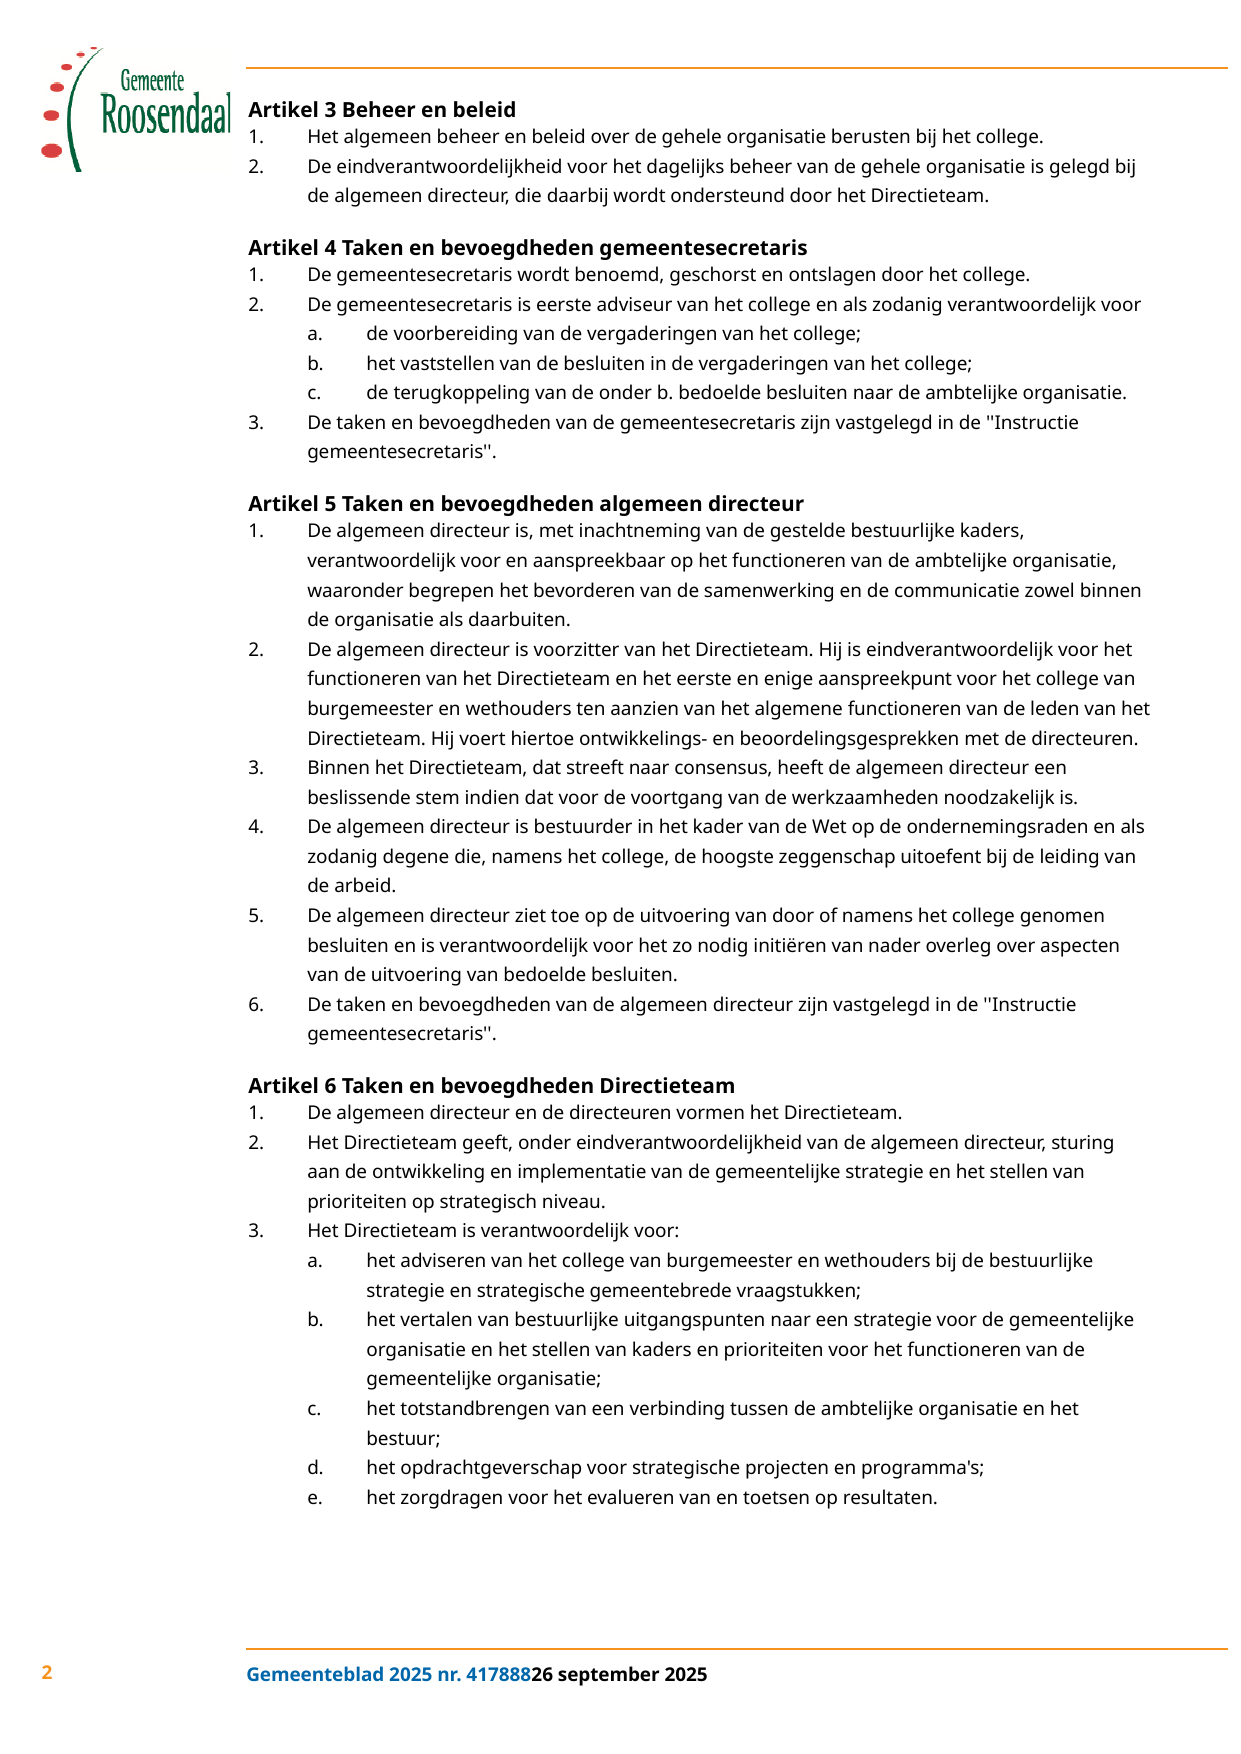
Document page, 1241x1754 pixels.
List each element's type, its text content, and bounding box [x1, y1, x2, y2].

list het vaststellen van de besluiten in de vergaderingen van het college; [307, 350, 1152, 376]
list het zorgdragen voor het evalueren van en toetsen op resultaten. [307, 1484, 1152, 1510]
list de terugkoppeling van de onder b. bedoelde besluiten naar de ambtelijke organisatie. [307, 379, 1152, 405]
text Artikel 4 Taken en bevoegdheden gemeentesecretaris [248, 233, 1152, 261]
list De algemeen directeur is bestuurder in het kader van de Wet op de ondernemingsraden en als zodanig degene die, namens het college, de hoogste zeggenschap uitoefent bij de leiding van de arbeid. [248, 813, 1152, 898]
text Artikel 5 Taken en bevoegdheden algemeen directeur [248, 489, 1152, 518]
list Het Directieteam geeft, onder eindverantwoordelijkheid van de algemeen directeur, sturing aan de ontwikkeling en implementatie van de gemeentelijke strategie en het stellen van prioriteiten op strategisch niveau. [248, 1129, 1152, 1214]
list het vertalen van bestuurlijke uitgangspunten naar een strategie voor de gemeentelijke organisatie en het stellen van kaders en prioriteiten voor het functioneren van de gemeentelijke organisatie; [307, 1306, 1152, 1391]
list Binnen het Directieteam, dat streeft naar consensus, heeft de algemeen directeur een beslissende stem indien dat voor de voortgang van de werkzaamheden noodzakelijk is. [248, 754, 1152, 809]
list het adviseren van het college van burgemeester en wethouders bij de bestuurlijke strategie en strategische gemeentebrede vraagstukken; [307, 1247, 1152, 1303]
list De algemeen directeur is, met inachtneming van de gestelde bestuurlijke kaders, verantwoordelijk voor en aanspreekbaar op het functioneren van de ambtelijke organisatie, waaronder begrepen het bevorderen van de samenwerking en de communicatie zowel binnen de organisatie als daarbuiten. [248, 518, 1152, 632]
list De taken en bevoegdheden van de algemeen directeur zijn vastgelegd in de ''Instructie gemeentesecretaris''. [248, 991, 1152, 1046]
text Artikel 3 Beheer en beleid [248, 95, 1152, 123]
list De taken en bevoegdheden van de gemeentesecretaris zijn vastgelegd in de ''Instructie gemeentesecretaris''. [248, 409, 1152, 464]
list het opdrachtgeverschap voor strategische projecten en programma's; [307, 1454, 1152, 1480]
picture [41, 47, 231, 172]
list De eindverantwoordelijkheid voor het dagelijks beheer van de gehele organisatie is gelegd bij de algemeen directeur, die daarbij wordt ondersteund door het Directieteam. [248, 153, 1152, 208]
list Het Directieteam is verantwoordelijk voor: [248, 1218, 1152, 1243]
list het totstandbrengen van een verbinding tussen de ambtelijke organisatie en het bestuur; [307, 1395, 1152, 1451]
list De algemeen directeur ziet toe op de uitvoering van door of namens het college genomen besluiten en is verantwoordelijk voor het zo nodig initiëren van nader overleg over aspecten van de uitvoering van bedoelde besluiten. [248, 902, 1152, 987]
list de voorbereiding van de vergaderingen van het college; [307, 320, 1152, 346]
list De algemeen directeur en de directeuren vormen het Directieteam. [248, 1099, 1152, 1125]
list Het algemeen beheer en beleid over de gehele organisatie berusten bij het college. [248, 123, 1152, 149]
list De gemeentesecretaris is eerste adviseur van het college en als zodanig verantwoordelijk voor [248, 291, 1152, 317]
text Artikel 6 Taken en bevoegdheden Directieteam [248, 1071, 1152, 1099]
list De gemeentesecretaris wordt benoemd, geschorst en ontslagen door het college. [248, 261, 1152, 287]
list De algemeen directeur is voorzitter van het Directieteam. Hij is eindverantwoordelijk voor het functioneren van het Directieteam en het eerste en enige aanspreekpunt voor het college van burgemeester en wethouders ten aanzien van het algemene functioneren van de leden van het Directieteam. Hij voert hiertoe ontwikkelings- en beoordelingsgesprekken met de directeuren. [248, 636, 1152, 750]
